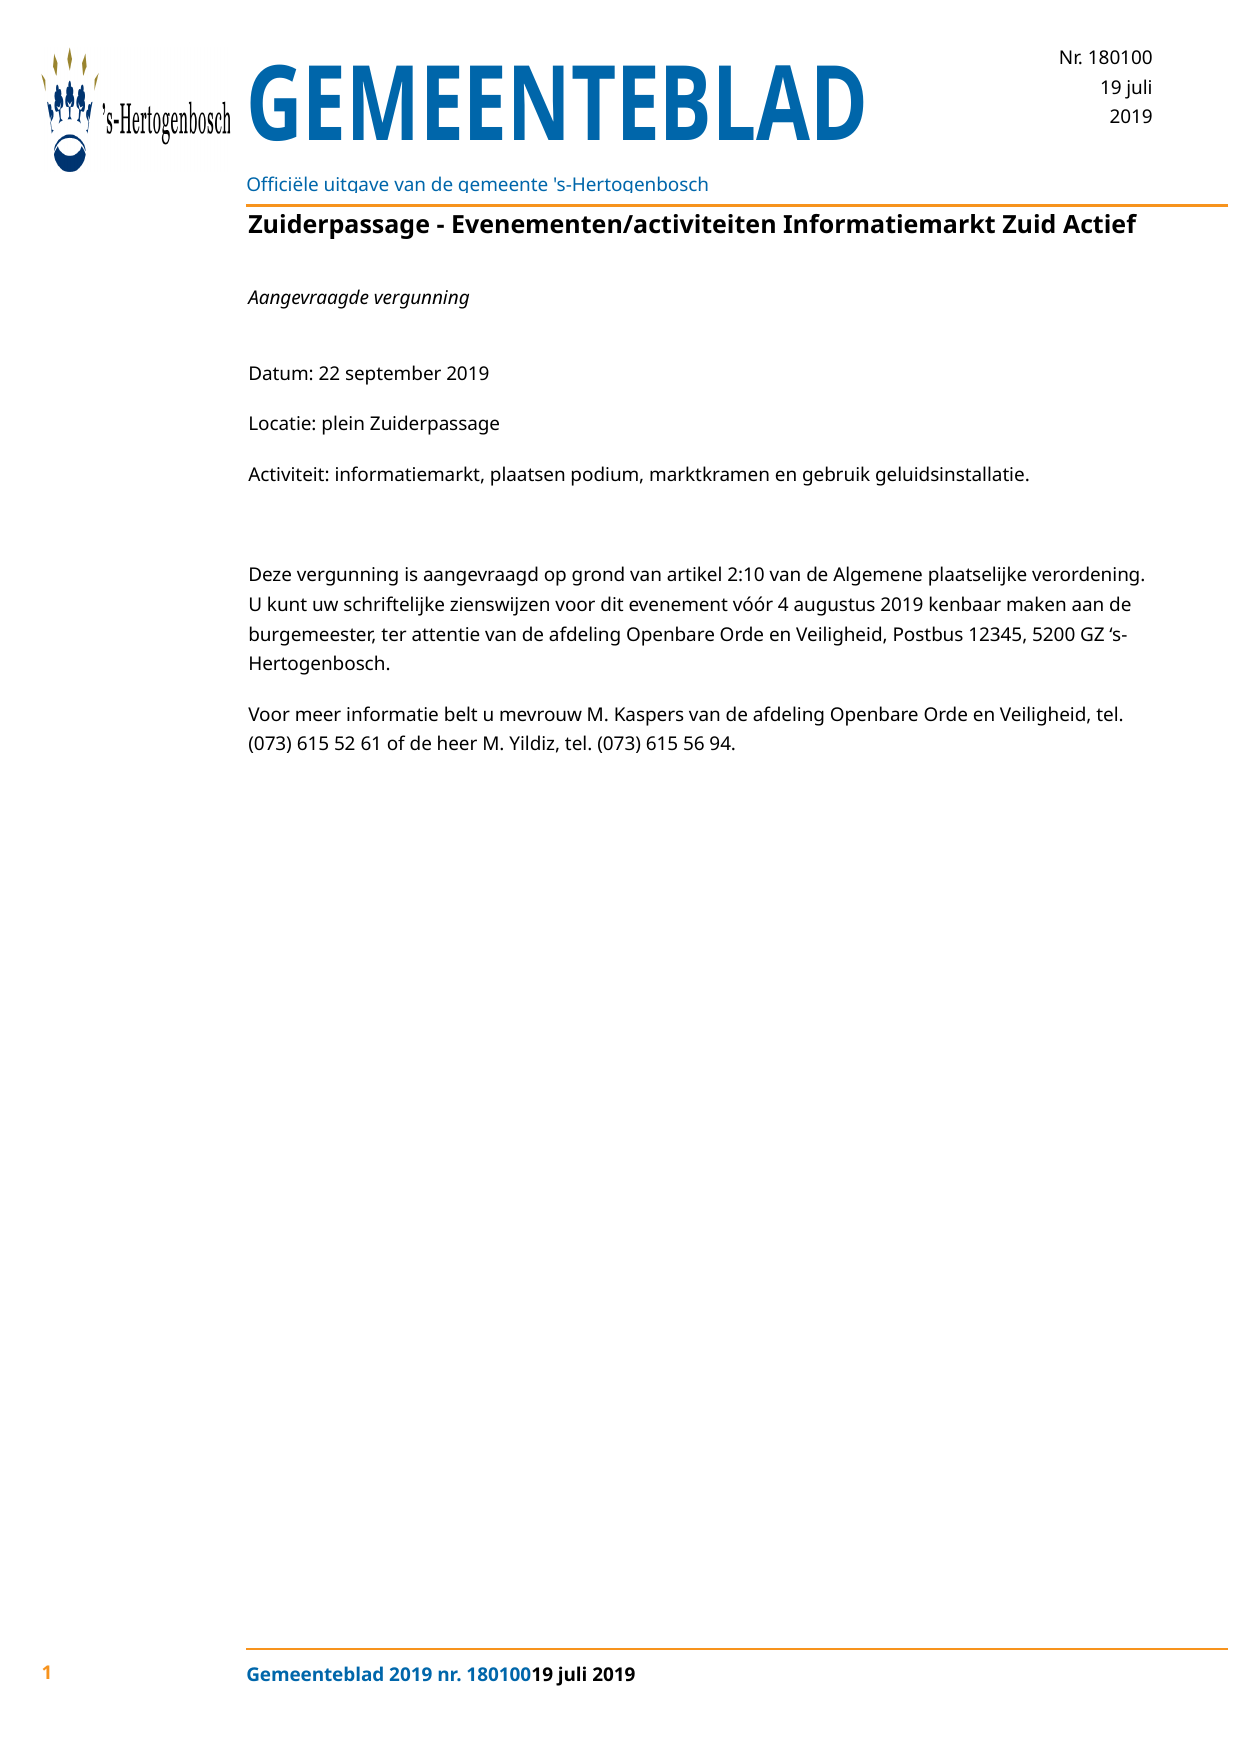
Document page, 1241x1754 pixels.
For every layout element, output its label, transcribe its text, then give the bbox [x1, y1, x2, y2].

text Locatie: plein Zuiderpassage [248, 410, 1152, 436]
text Datum: 22 september 2019 [248, 360, 1152, 386]
text Zuiderpassage - Evenementen/activiteiten Informatiemarkt Zuid Actief [248, 207, 1152, 241]
text Voor meer informatie belt u mevrouw M. Kaspers van de afdeling Openbare Orde en Veiligheid, tel. (073) 615 52 61 of de heer M. Yildiz, tel. (073) 615 56 94. [248, 701, 1152, 756]
text Deze vergunning is aangevraagd op grond van artikel 2:10 van de Algemene plaatselijke verordening. U kunt uw schriftelijke zienswijzen voor dit evenement vóór 4 augustus 2019 kenbaar maken aan de burgemeester, ter attentie van de afdeling Openbare Orde en Veiligheid, Postbus 12345, 5200 GZ ‘s-Hertogenbosch. [248, 562, 1152, 676]
text Aangevraagde vergunning [248, 284, 1152, 309]
text Activiteit: informatiemarkt, plaatsen podium, marktkramen en gebruik geluidsinstallatie. [248, 461, 1152, 487]
picture [41, 47, 231, 172]
